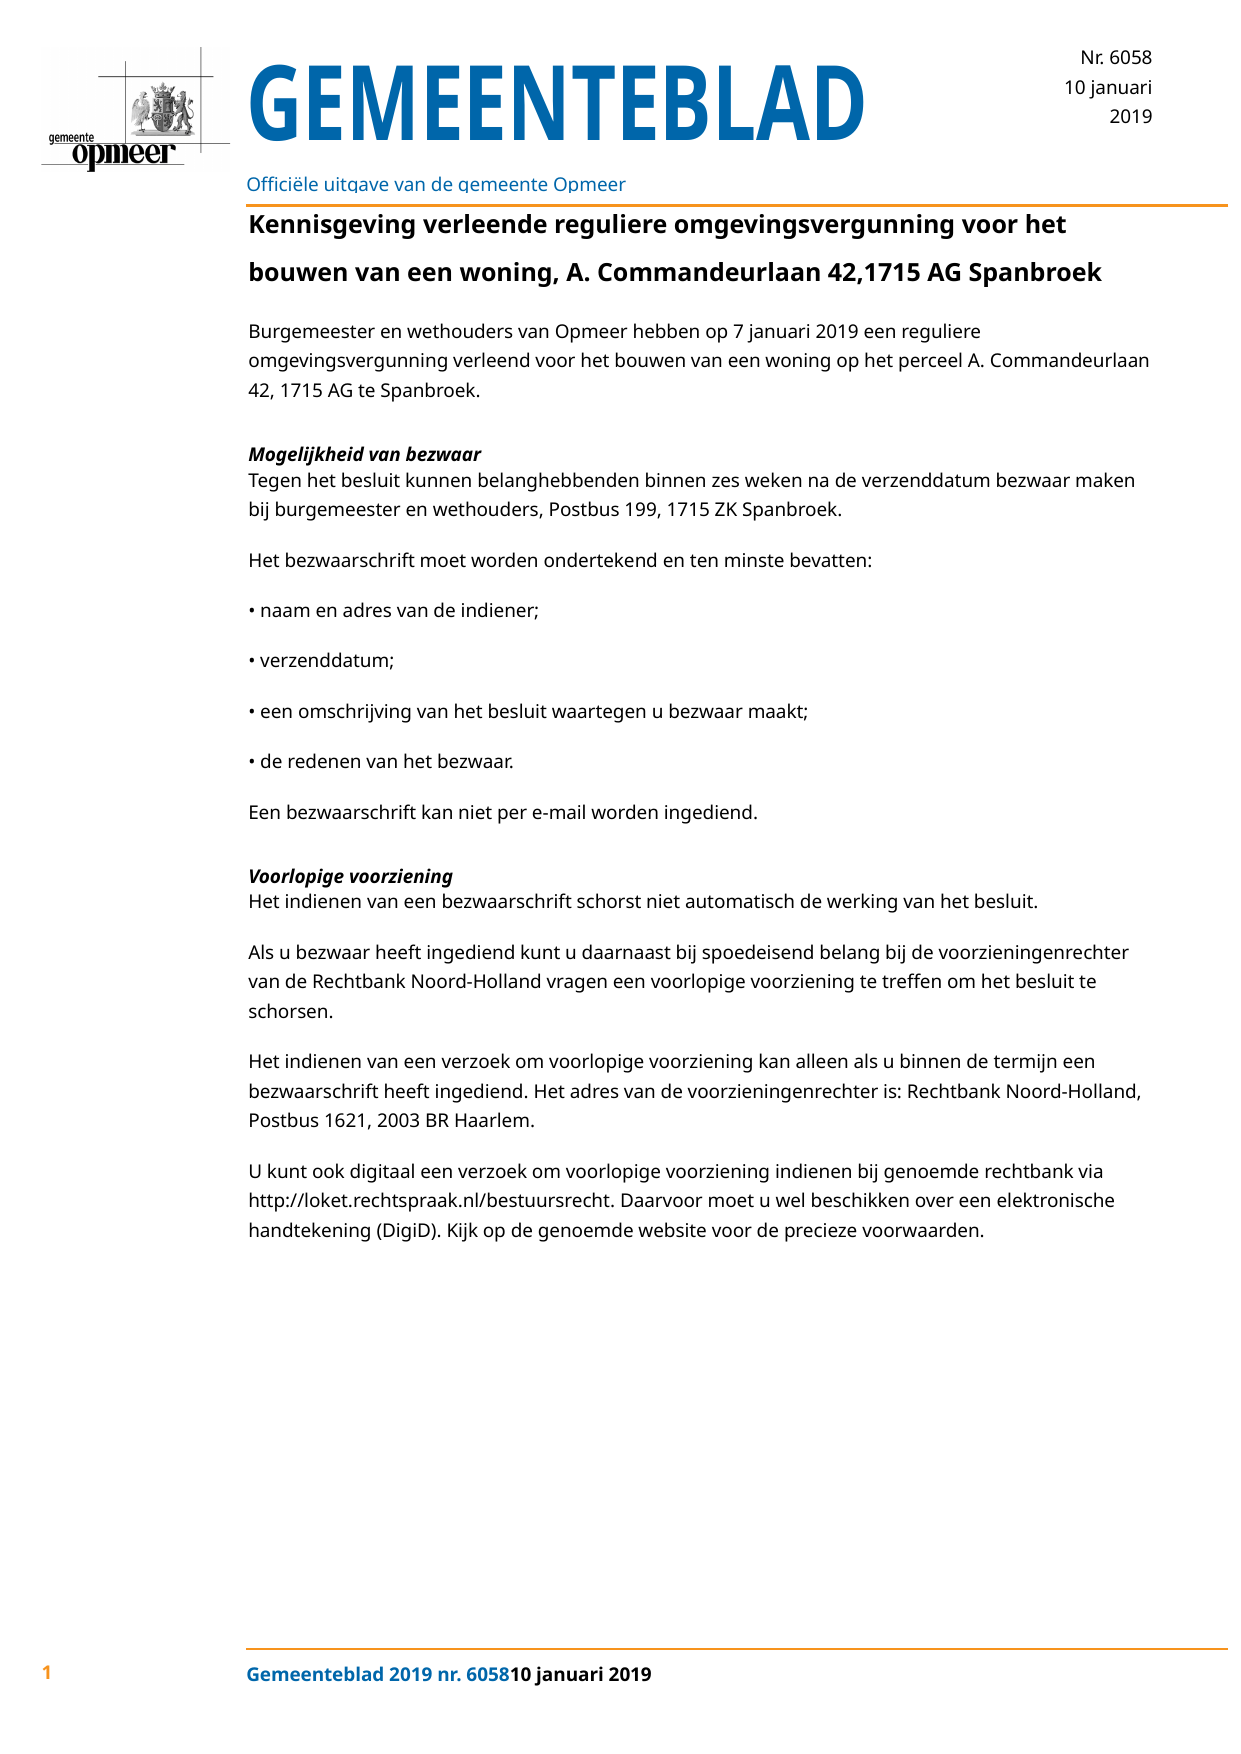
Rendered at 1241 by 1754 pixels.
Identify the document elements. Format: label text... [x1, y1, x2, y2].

text Als u bezwaar heeft ingediend kunt u daarnaast bij spoedeisend belang bij de voorzieningenrechter van de Rechtbank Noord-Holland vragen een voorlopige voorziening te treffen om het besluit te schorsen. [248, 939, 1152, 1024]
text Een bezwaarschrift kan niet per e-mail worden ingediend. [248, 799, 1152, 824]
text Voorlopige voorziening [248, 863, 1152, 888]
text • naam en adres van de indiener; [248, 597, 1152, 623]
text Burgemeester en wethouders van Opmeer hebben op 7 januari 2019 een reguliere omgevingsvergunning verleend voor het bouwen van een woning op het perceel A. Commandeurlaan 42, 1715 AG te Spanbroek. [248, 318, 1152, 403]
picture [41, 47, 231, 172]
text • een omschrijving van het besluit waartegen u bezwaar maakt; [248, 698, 1152, 724]
text Het indienen van een bezwaarschrift schorst niet automatisch de werking van het besluit. [248, 888, 1152, 914]
text Het indienen van een verzoek om voorlopige voorziening kan alleen als u binnen de termijn een bezwaarschrift heeft ingediend. Het adres van de voorzieningenrechter is: Rechtbank Noord-Holland, Postbus 1621, 2003 BR Haarlem. [248, 1048, 1152, 1133]
text Tegen het besluit kunnen belanghebbenden binnen zes weken na de verzenddatum bezwaar maken bij burgemeester en wethouders, Postbus 199, 1715 ZK Spanbroek. [248, 467, 1152, 522]
text Mogelijkheid van bezwaar [248, 441, 1152, 467]
text Kennisgeving verleende reguliere omgevingsvergunning voor het bouwen van een woning, A. Commandeurlaan 42,1715 AG Spanbroek [248, 207, 1152, 288]
text Het bezwaarschrift moet worden ondertekend en ten minste bevatten: [248, 547, 1152, 572]
text U kunt ook digitaal een verzoek om voorlopige voorziening indienen bij genoemde rechtbank via http://loket.rechtspraak.nl/bestuursrecht. Daarvoor moet u wel beschikken over een elektronische handtekening (DigiD). Kijk op de genoemde website voor de precieze voorwaarden. [248, 1158, 1152, 1243]
text • de redenen van het bezwaar. [248, 748, 1152, 774]
text • verzenddatum; [248, 648, 1152, 673]
